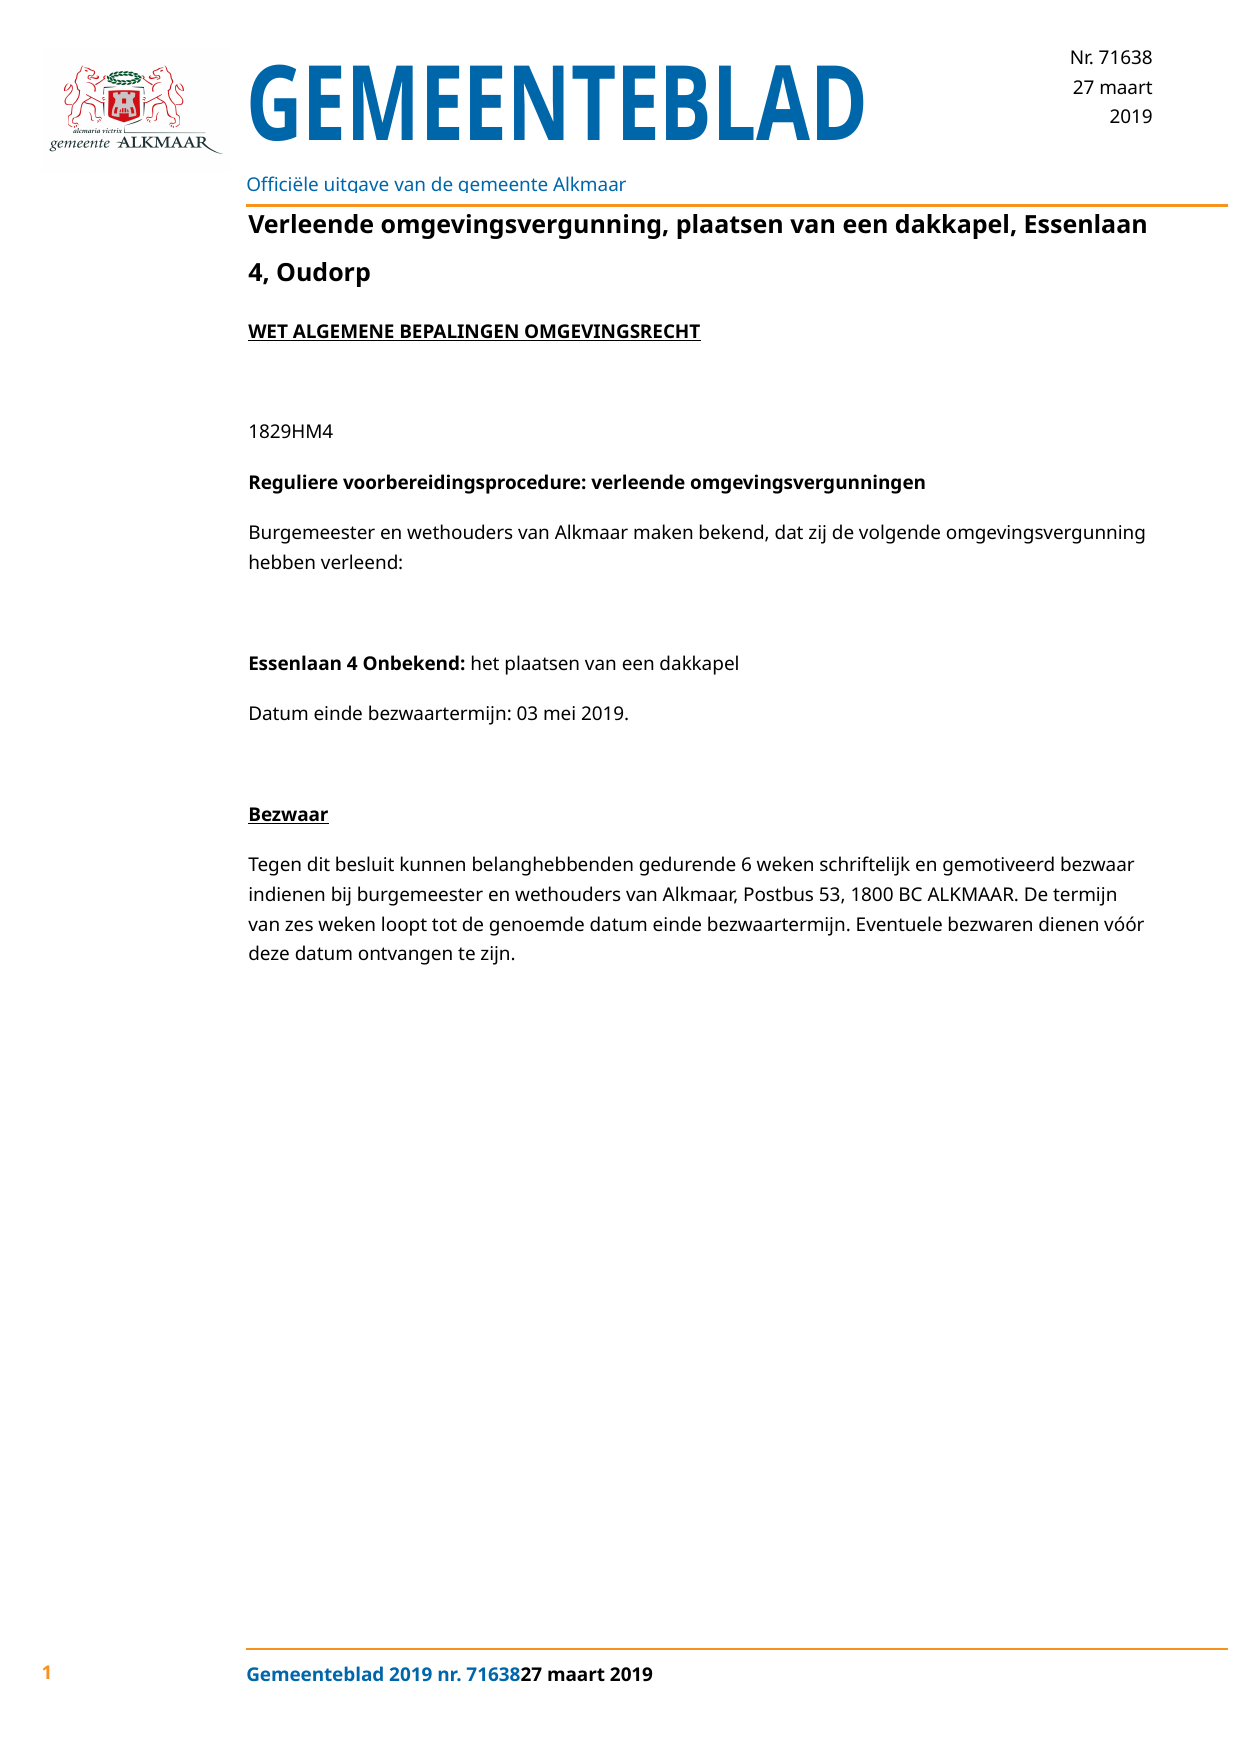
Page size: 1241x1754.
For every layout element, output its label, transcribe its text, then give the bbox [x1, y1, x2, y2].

text Tegen dit besluit kunnen belanghebbenden gedurende 6 weken schriftelijk en gemotiveerd bezwaar indienen bij burgemeester en wethouders van Alkmaar, Postbus 53, 1800 BC ALKMAAR. De termijn van zes weken loopt tot de genoemde datum einde bezwaartermijn. Eventuele bezwaren dienen vóór deze datum ontvangen te zijn. [248, 852, 1152, 966]
text Bezwaar [248, 801, 1152, 827]
text Burgemeester en wethouders van Alkmaar maken bekend, dat zij de volgende omgevingsvergunning hebben verleend: [248, 519, 1152, 575]
text Verleende omgevingsvergunning, plaatsen van een dakkapel, Essenlaan 4, Oudorp [248, 207, 1152, 288]
text Reguliere voorbereidingsprocedure: verleende omgevingsvergunningen [248, 469, 1152, 495]
picture [41, 47, 231, 172]
text 1829HM4 [248, 419, 1152, 444]
text WET ALGEMENE BEPALINGEN OMGEVINGSRECHT [248, 318, 1152, 344]
text Essenlaan 4 Onbekend: het plaatsen van een dakkapel [248, 650, 1152, 676]
text Datum einde bezwaartermijn: 03 mei 2019. [248, 700, 1152, 726]
